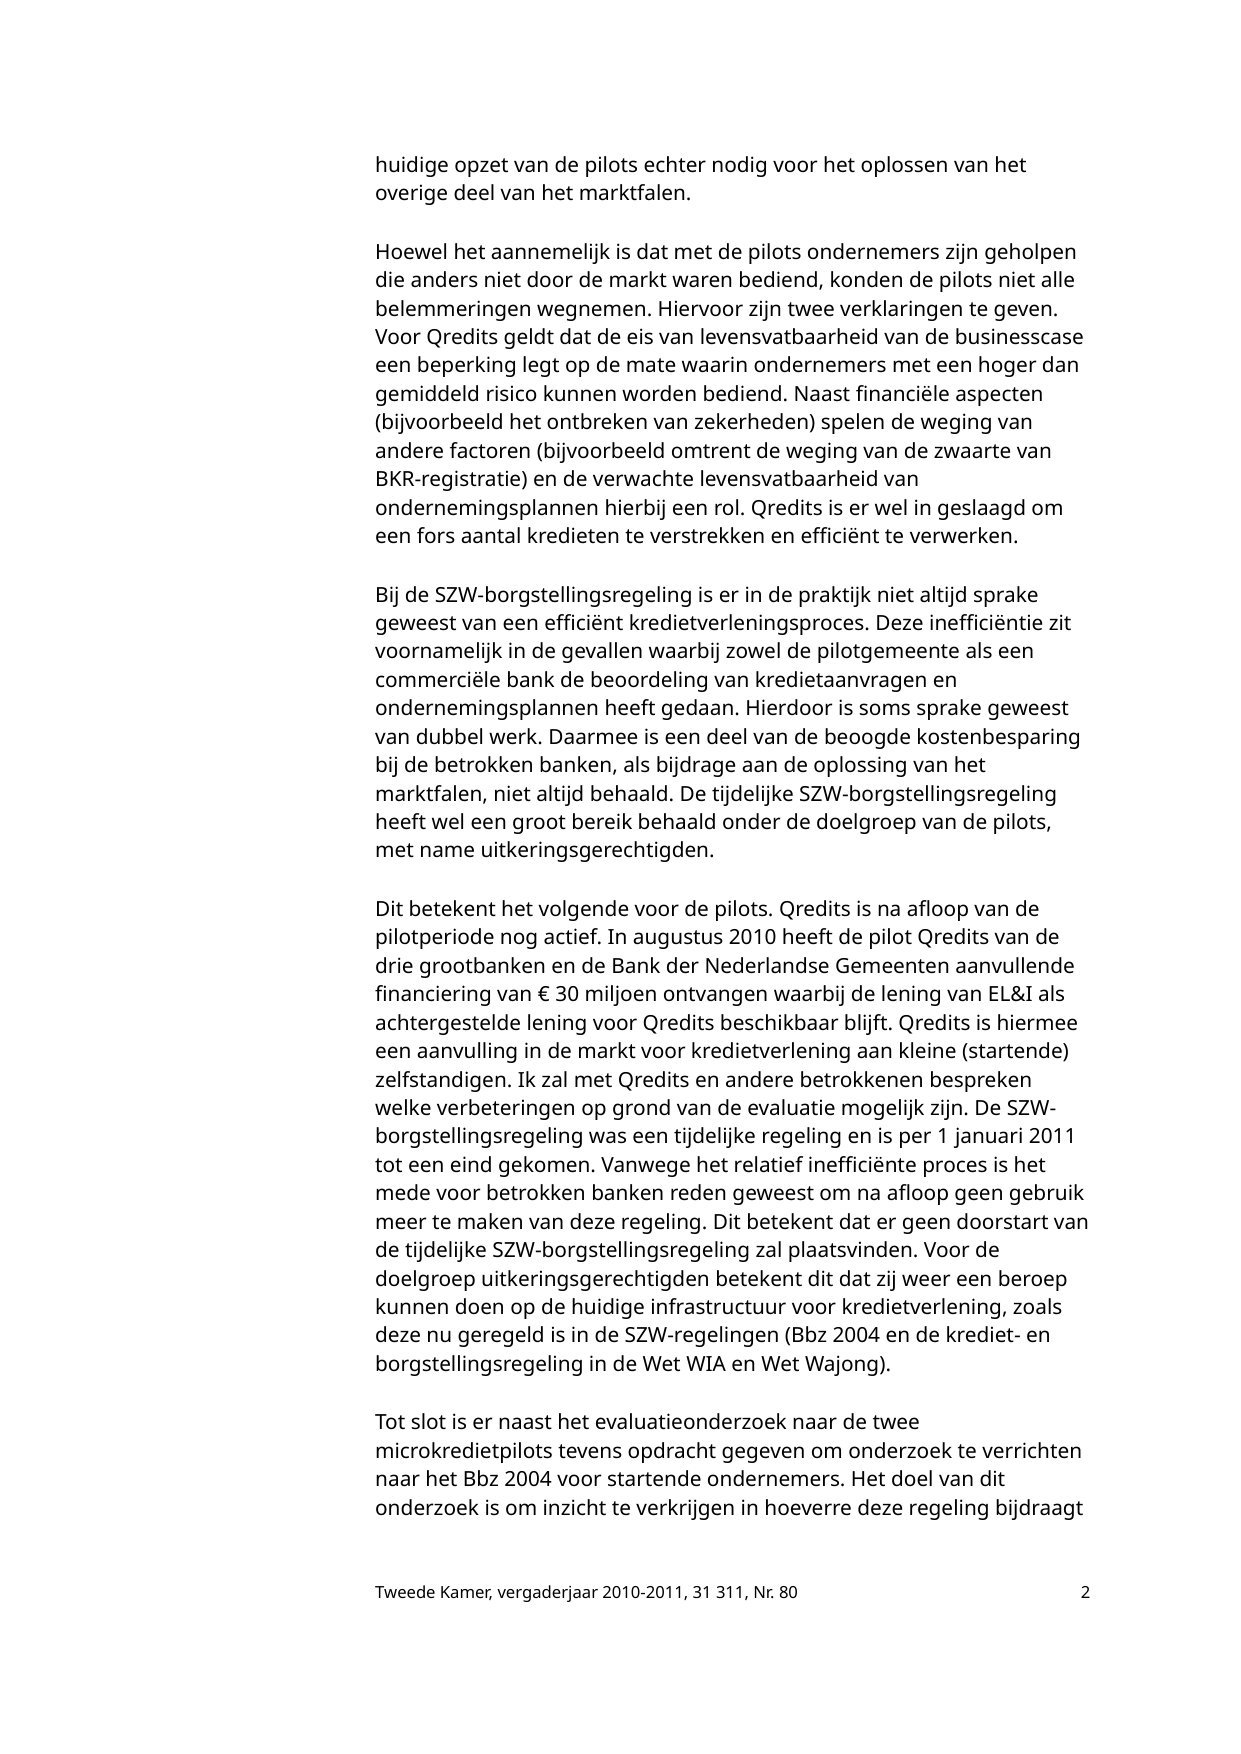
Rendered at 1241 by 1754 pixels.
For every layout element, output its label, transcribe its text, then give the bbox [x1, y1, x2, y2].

text huidige opzet van de pilots echter nodig voor het oplossen van het overige deel van het marktfalen. [375, 150, 1090, 207]
text Dit betekent het volgende voor de pilots. Qredits is na afloop van de pilotperiode nog actief. In augustus 2010 heeft de pilot Qredits van de drie grootbanken en de Bank der Nederlandse Gemeenten aanvullende financiering van € 30 miljoen ontvangen waarbij de lening van EL&I als achtergestelde lening voor Qredits beschikbaar blijft. Qredits is hiermee een aanvulling in de markt voor kredietverlening aan kleine (startende) zelfstandigen. Ik zal met Qredits en andere betrokkenen bespreken welke verbeteringen op grond van de evaluatie mogelijk zijn. De SZW-borgstellingsregeling was een tijdelijke regeling en is per 1 januari 2011 tot een eind gekomen. Vanwege het relatief inefficiënte proces is het mede voor betrokken banken reden geweest om na afloop geen gebruik meer te maken van deze regeling. Dit betekent dat er geen doorstart van de tijdelijke SZW-borgstellingsregeling zal plaatsvinden. Voor de doelgroep uitkeringsgerechtigden betekent dit dat zij weer een beroep kunnen doen op de huidige infrastructuur voor kredietverlening, zoals deze nu geregeld is in de SZW-regelingen (Bbz 2004 en de krediet- en borgstellingsregeling in de Wet WIA en Wet Wajong). [375, 894, 1090, 1377]
text Tot slot is er naast het evaluatieonderzoek naar de twee microkredietpilots tevens opdracht gegeven om onderzoek te verrichten naar het Bbz 2004 voor startende ondernemers. Het doel van dit onderzoek is om inzicht te verkrijgen in hoeverre deze regeling bijdraagt [375, 1407, 1090, 1521]
text Hoewel het aannemelijk is dat met de pilots ondernemers zijn geholpen die anders niet door de markt waren bediend, konden de pilots niet alle belemmeringen wegnemen. Hiervoor zijn twee verklaringen te geven. Voor Qredits geldt dat de eis van levensvatbaarheid van de businesscase een beperking legt op de mate waarin ondernemers met een hoger dan gemiddeld risico kunnen worden bediend. Naast financiële aspecten (bijvoorbeeld het ontbreken van zekerheden) spelen de weging van andere factoren (bijvoorbeeld omtrent de weging van de zwaarte van BKR-registratie) en de verwachte levensvatbaarheid van ondernemingsplannen hierbij een rol. Qredits is er wel in geslaagd om een fors aantal kredieten te verstrekken en efficiënt te verwerken. [375, 237, 1090, 550]
text Bij de SZW-borgstellingsregeling is er in de praktijk niet altijd sprake geweest van een efficiënt kredietverleningsproces. Deze inefficiëntie zit voornamelijk in de gevallen waarbij zowel de pilotgemeente als een commerciële bank de beoordeling van kredietaanvragen en ondernemingsplannen heeft gedaan. Hierdoor is soms sprake geweest van dubbel werk. Daarmee is een deel van de beoogde kostenbesparing bij de betrokken banken, als bijdrage aan de oplossing van het marktfalen, niet altijd behaald. De tijdelijke SZW-borgstellingsregeling heeft wel een groot bereik behaald onder de doelgroep van de pilots, met name uitkeringsgerechtigden. [375, 580, 1090, 864]
